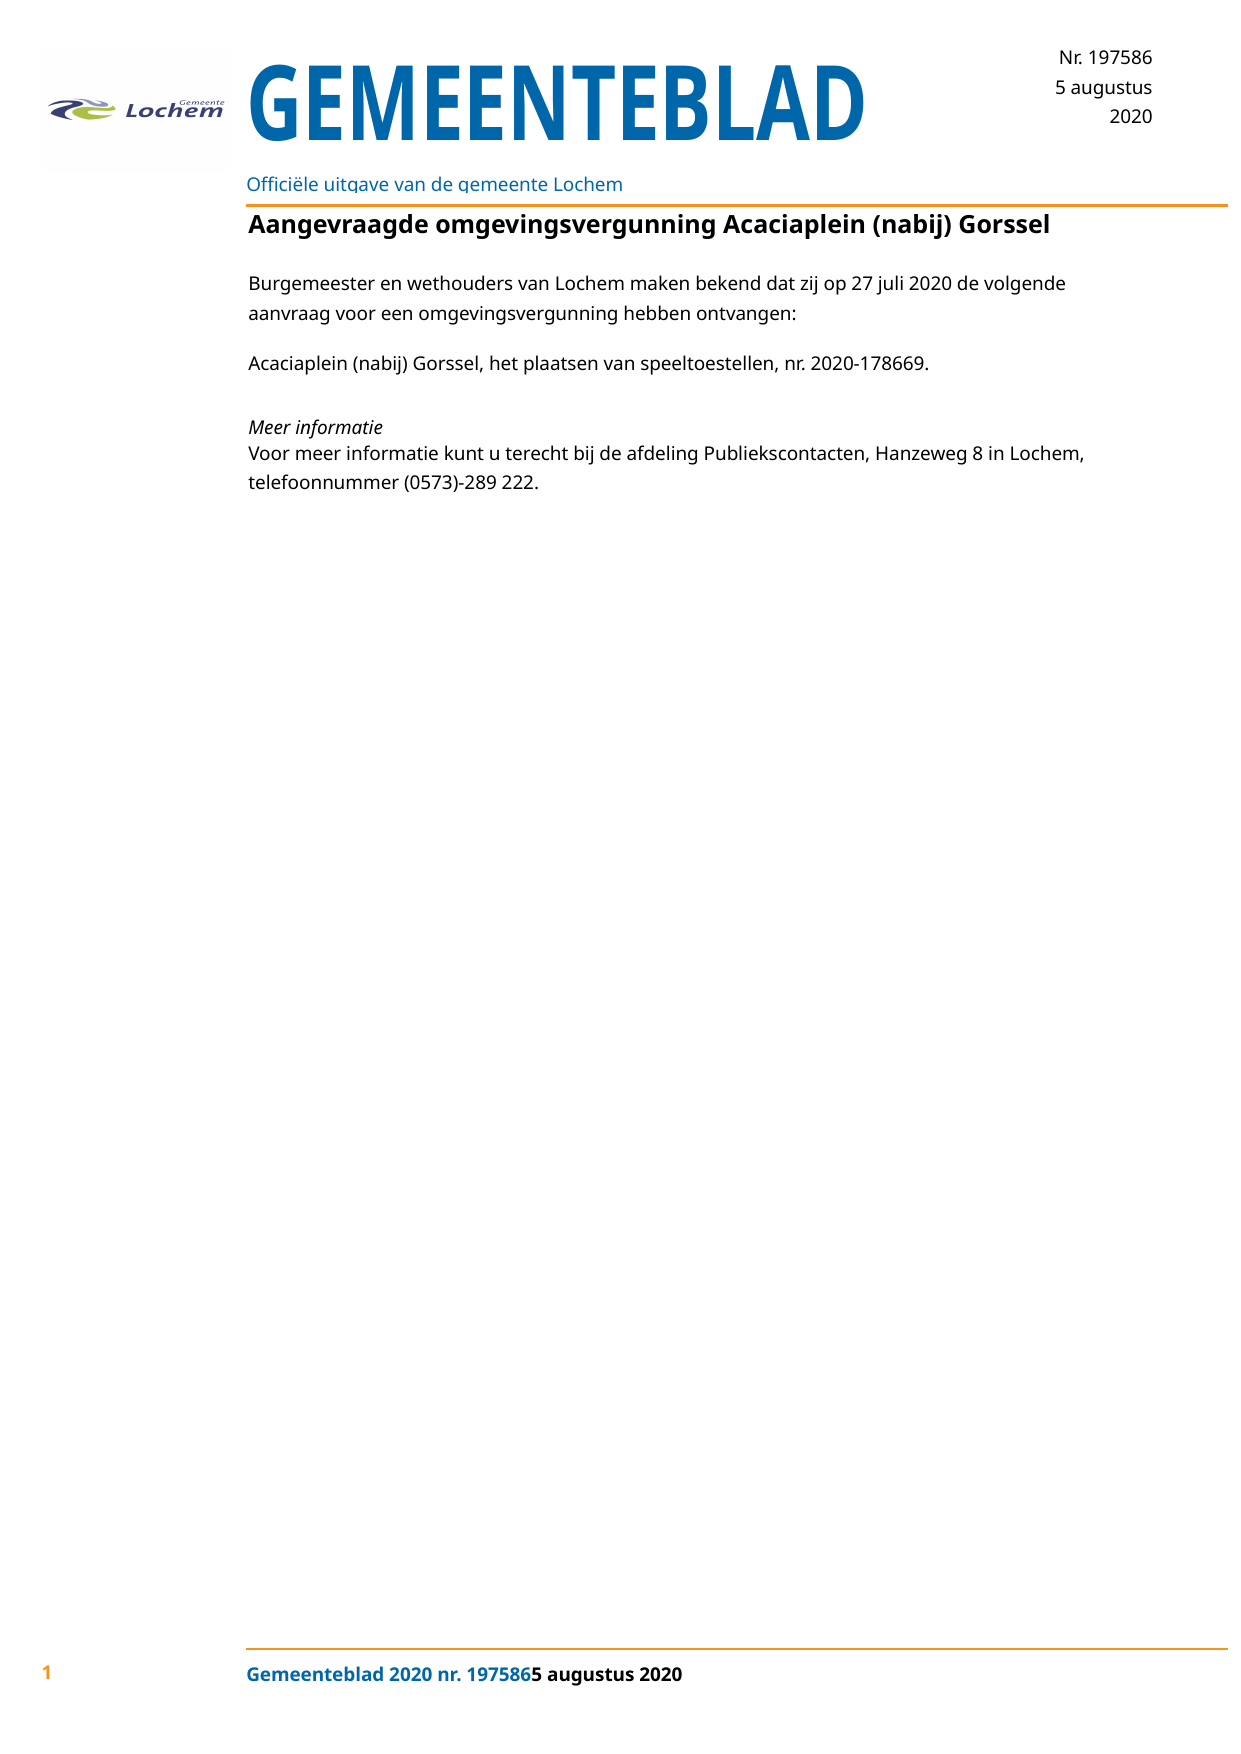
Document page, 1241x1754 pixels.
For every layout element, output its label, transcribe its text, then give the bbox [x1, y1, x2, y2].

text Acaciaplein (nabij) Gorssel, het plaatsen van speeltoestellen, nr. 2020-178669. [248, 350, 1152, 376]
text Burgemeester en wethouders van Lochem maken bekend dat zij op 27 juli 2020 de volgende aanvraag voor een omgevingsvergunning hebben ontvangen: [248, 270, 1152, 326]
picture [41, 47, 231, 172]
text Voor meer informatie kunt u terecht bij de afdeling Publiekscontacten, Hanzeweg 8 in Lochem, telefoonnummer (0573)-289 222. [248, 440, 1152, 495]
text Aangevraagde omgevingsvergunning Acaciaplein (nabij) Gorssel [248, 207, 1152, 241]
text Meer informatie [248, 414, 1152, 440]
